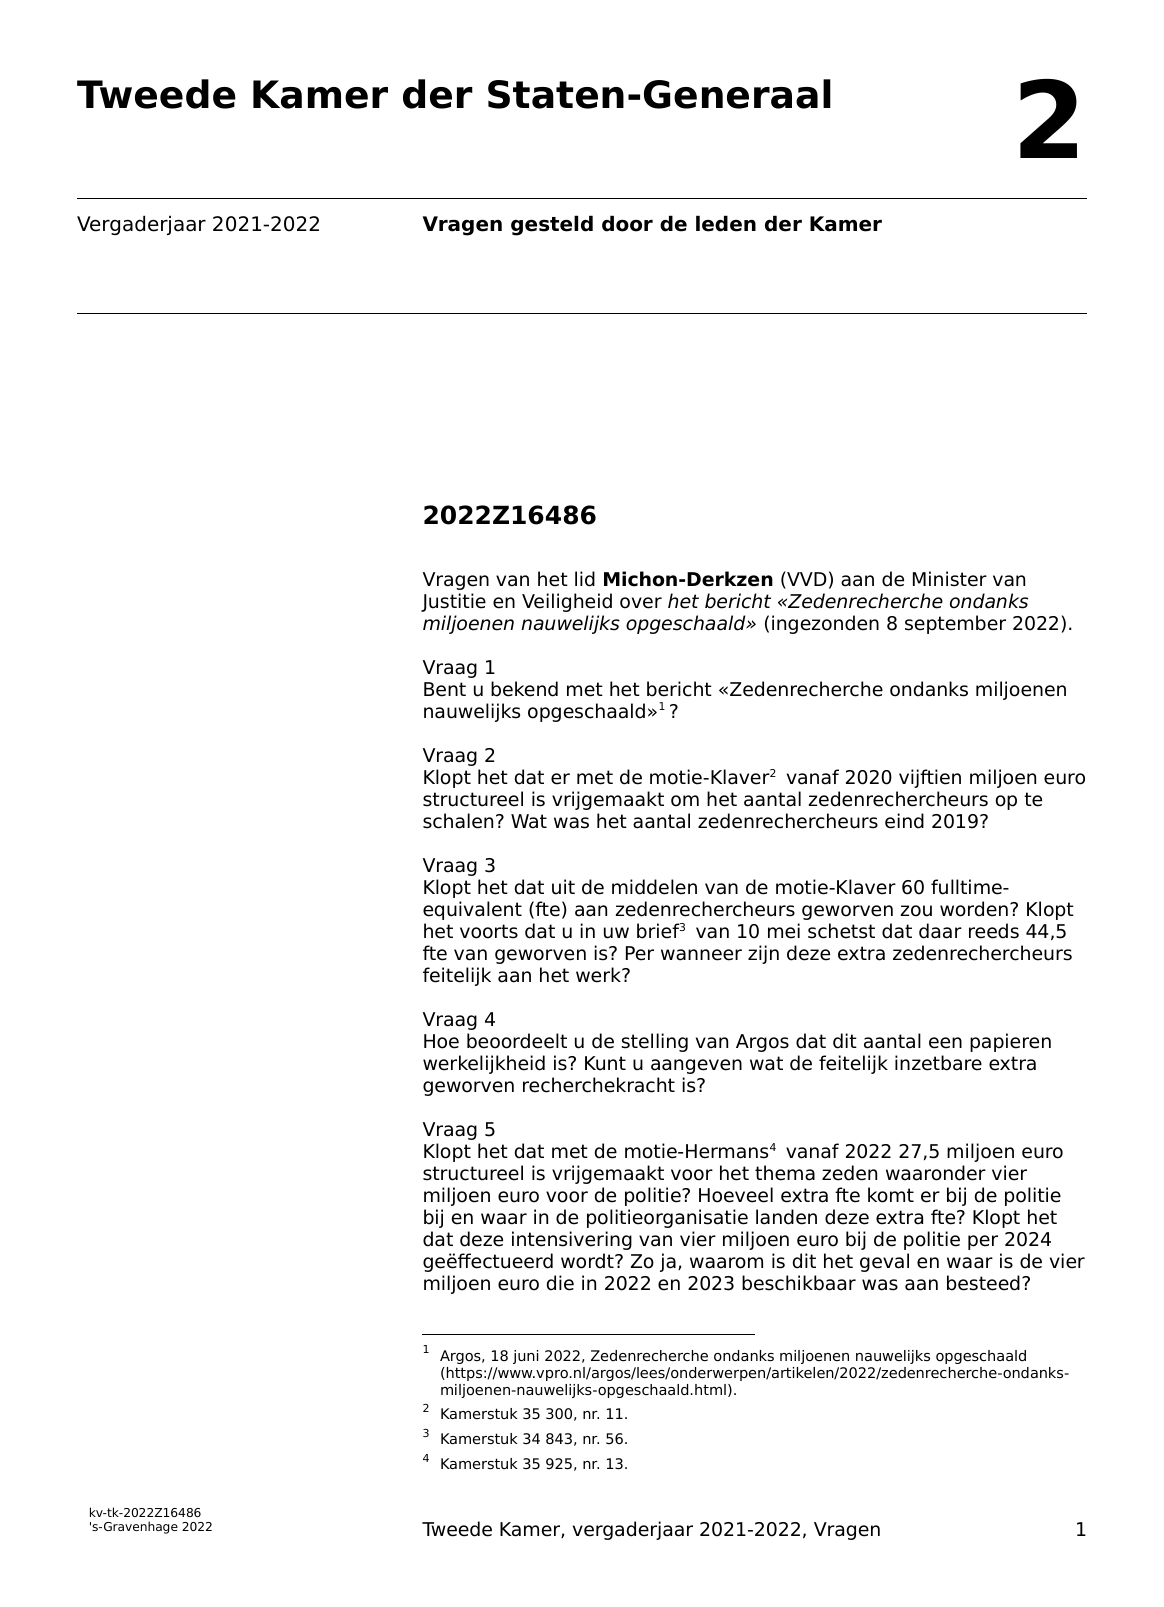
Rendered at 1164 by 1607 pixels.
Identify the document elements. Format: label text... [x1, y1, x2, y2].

text Klopt het dat met de motie-Hermans vanaf 2022 27,5 miljoen euro structureel is vrijgemaakt voor het thema zeden waaronder vier miljoen euro voor de politie? Hoeveel extra fte komt er bij de politie bij en waar in de politieorganisatie landen deze extra fte? Klopt het dat deze intensivering van vier miljoen euro bij de politie per 2024 geëffectueerd wordt? Zo ja, waarom is dit het geval en waar is de vier miljoen euro die in 2022 en 2023 beschikbaar was aan besteed? [422, 1141, 1087, 1295]
text Argos, 18 juni 2022, Zedenrecherche ondanks miljoenen nauwelijks opgeschaald (https://www.vpro.nl/argos/lees/onderwerpen/artikelen/2022/zedenrecherche-ondanks-miljoenen-nauwelijks-opgeschaald.html). [422, 1343, 1087, 1399]
text Vraag 2 [422, 745, 1087, 767]
text Vraag 5 [422, 1119, 1087, 1141]
table_cell Vragen gesteld door de leden der Kamer [422, 199, 1087, 313]
text Vraag 4 [422, 1009, 1087, 1031]
text 's-Gravenhage 2022 [88, 1520, 323, 1534]
text Vragen van het lid Michon-Derkzen (VVD) aan de Minister van Justitie en Veiligheid over het bericht «Zedenrecherche ondanks miljoenen nauwelijks opgeschaald» (ingezonden 8 september 2022). [422, 569, 1087, 635]
table_header 2 [886, 59, 1087, 198]
text Kamerstuk 34 843, nr. 56. [422, 1427, 1087, 1449]
text Kamerstuk 35 300, nr. 11. [422, 1402, 1087, 1424]
text Klopt het dat er met de motie-Klaver vanaf 2020 vijftien miljoen euro structureel is vrijgemaakt om het aantal zedenrechercheurs op te schalen? Wat was het aantal zedenrechercheurs eind 2019? [422, 767, 1087, 833]
text Kamerstuk 35 925, nr. 13. [422, 1452, 1087, 1474]
text Klopt het dat uit de middelen van de motie-Klaver 60 fulltime-equivalent (fte) aan zedenrechercheurs geworven zou worden? Klopt het voorts dat u in uw brief van 10 mei schetst dat daar reeds 44,5 fte van geworven is? Per wanneer zijn deze extra zedenrechercheurs feitelijk aan het werk? [422, 877, 1087, 987]
text Hoe beoordeelt u de stelling van Argos dat dit aantal een papieren werkelijkheid is? Kunt u aangeven wat de feitelijk inzetbare extra geworven recherchekracht is? [422, 1031, 1087, 1097]
text kv-tk-2022Z16486 [88, 1506, 323, 1520]
text Bent u bekend met het bericht «Zedenrecherche ondanks miljoenen nauwelijks opgeschaald»? [422, 679, 1087, 723]
text Vraag 1 [422, 657, 1087, 679]
text 2022Z16486 [422, 501, 1087, 531]
text Vraag 3 [422, 855, 1087, 877]
table_header Tweede Kamer der Staten-Generaal [77, 59, 886, 198]
table_cell Vergaderjaar 2021-2022 [77, 199, 422, 313]
